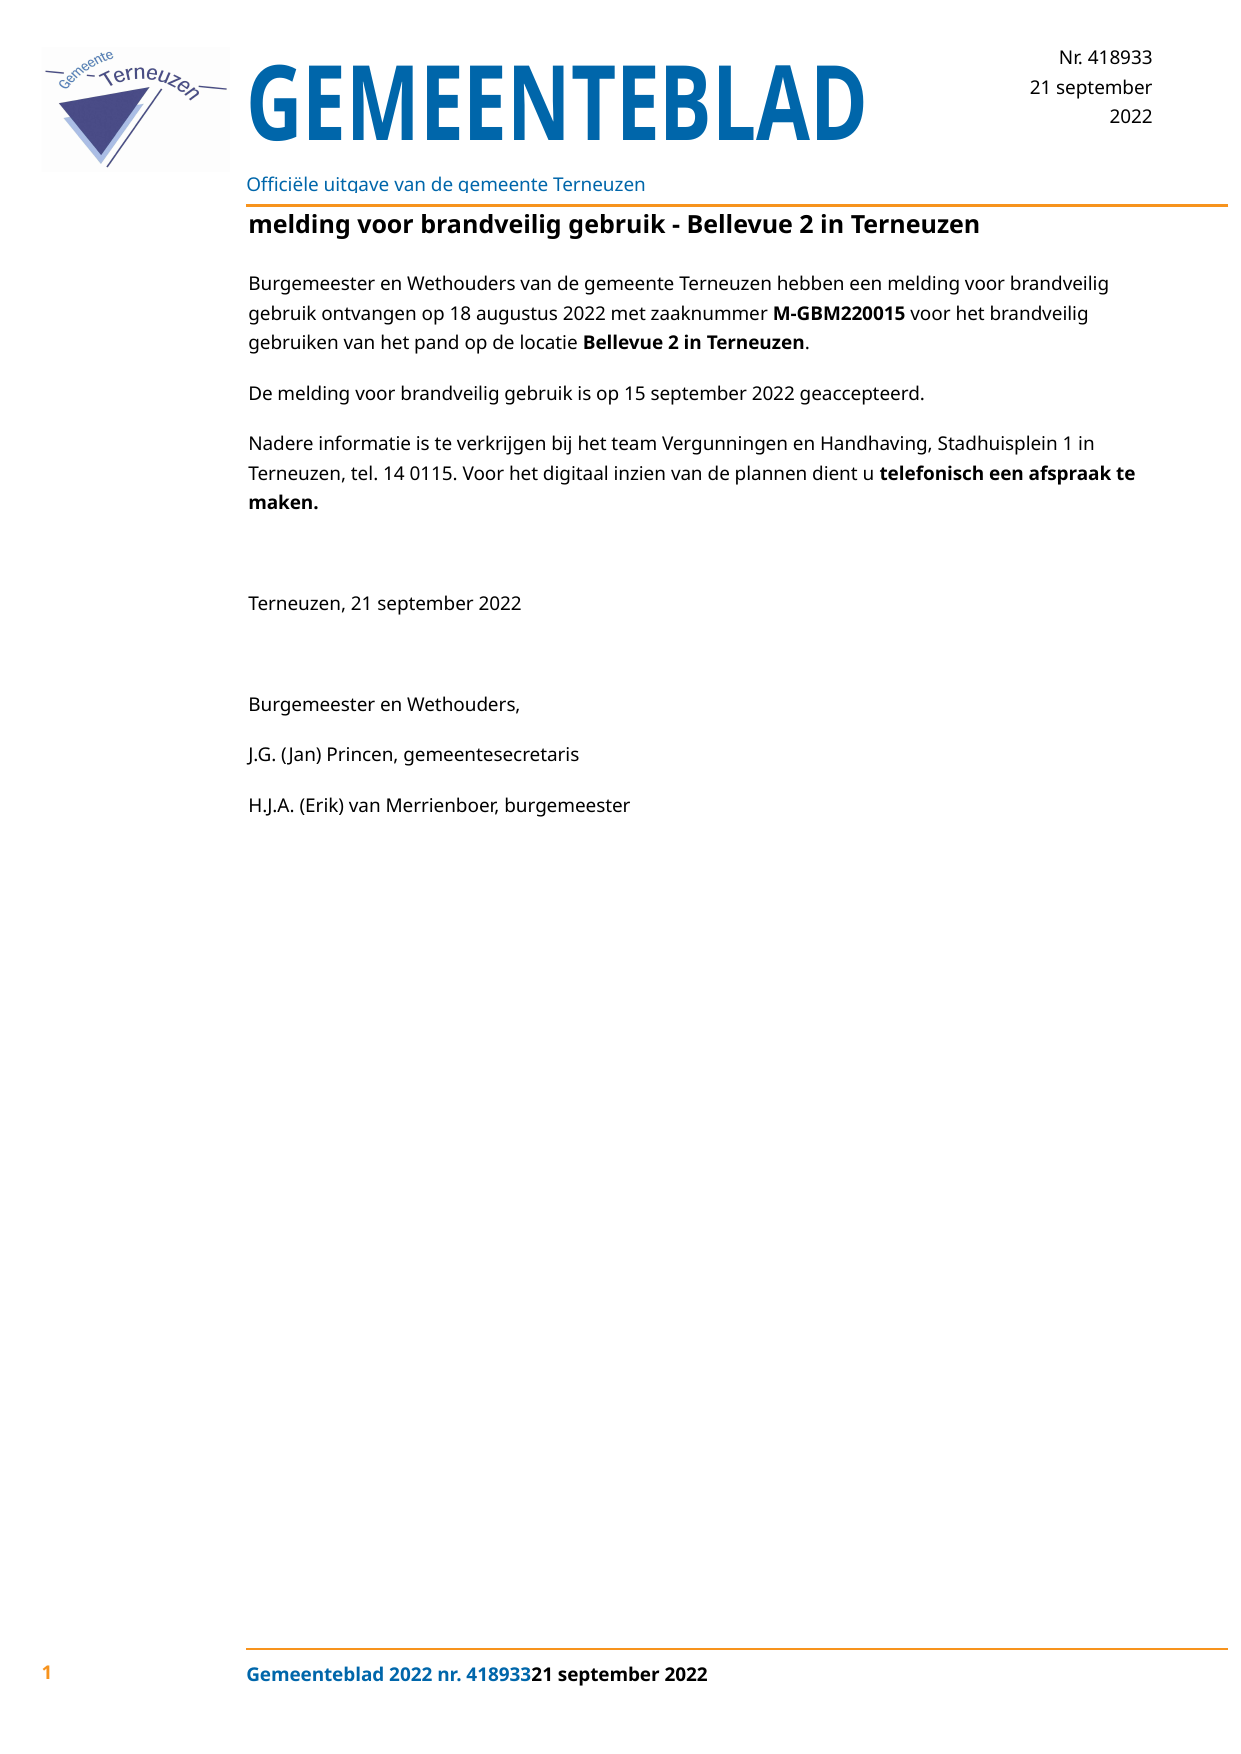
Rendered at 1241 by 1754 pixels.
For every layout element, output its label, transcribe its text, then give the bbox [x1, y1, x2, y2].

text De melding voor brandveilig gebruik is op 15 september 2022 geaccepteerd. [248, 380, 1152, 406]
text Terneuzen, 21 september 2022 [248, 590, 1152, 616]
text Burgemeester en Wethouders, [248, 691, 1152, 717]
text J.G. (Jan) Princen, gemeentesecretaris [248, 742, 1152, 767]
text Nadere informatie is te verkrijgen bij het team Vergunningen en Handhaving, Stadhuisplein 1 in Terneuzen, tel. 14 0115. Voor het digitaal inzien van de plannen dient u telefonisch een afspraak te maken. [248, 430, 1152, 515]
text H.J.A. (Erik) van Merrienboer, burgemeester [248, 792, 1152, 818]
text Burgemeester en Wethouders van de gemeente Terneuzen hebben een melding voor brandveilig gebruik ontvangen op 18 augustus 2022 met zaaknummer M-GBM220015 voor het brandveilig gebruiken van het pand op de locatie Bellevue 2 in Terneuzen. [248, 270, 1152, 355]
text melding voor brandveilig gebruik - Bellevue 2 in Terneuzen [248, 207, 1152, 241]
picture [41, 47, 231, 172]
